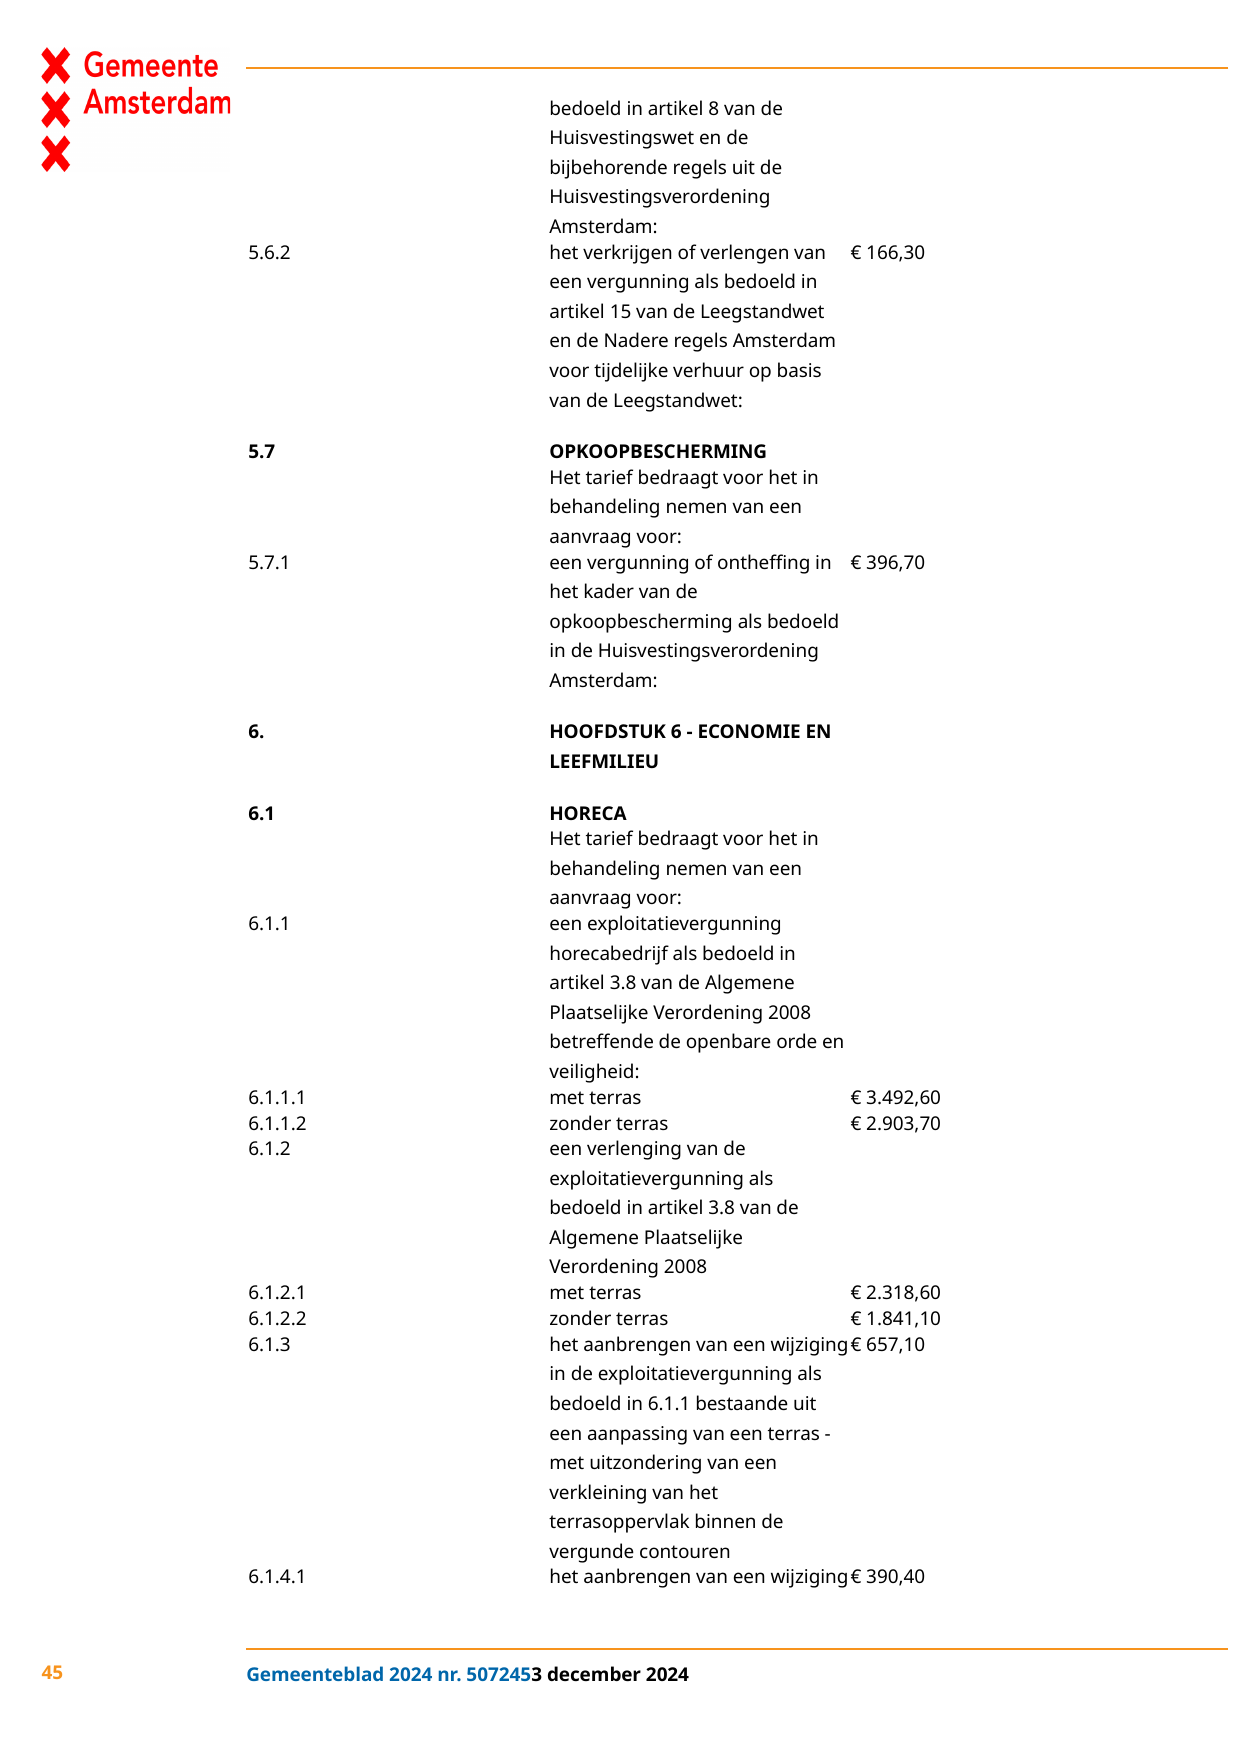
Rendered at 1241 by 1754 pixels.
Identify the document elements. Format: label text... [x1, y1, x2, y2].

table_cell een vergunning of ontheffing in het kader van de opkoopbescherming als bedoeld in de Huisvestingsverordening Amsterdam: [549, 549, 850, 693]
table_cell [248, 774, 549, 800]
table_cell 6.1.2.2 [248, 1305, 549, 1331]
table_cell het aanbrengen van een wijziging in de exploitatievergunning als bedoeld in 6.1.1 bestaande uit een aanpassing van een terras - met uitzondering van een verkleining van het terrasoppervlak binnen de vergunde contouren [549, 1331, 850, 1564]
table_cell zonder terras [549, 1305, 850, 1331]
table_cell [850, 774, 1152, 800]
table_cell [850, 464, 1152, 549]
table_cell [850, 95, 1152, 239]
picture [41, 47, 231, 172]
table_cell 6.1.2 [248, 1135, 549, 1279]
table_cell [248, 413, 549, 438]
table_cell € 1.841,10 [850, 1305, 1152, 1331]
table_cell 6.1.1.2 [248, 1110, 549, 1135]
table_cell HOOFDSTUK 6 - ECONOMIE EN LEEFMILIEU [549, 719, 850, 774]
table_cell een exploitatievergunning horecabedrijf als bedoeld in artikel 3.8 van de Algemene Plaatselijke Verordening 2008 betreffende de openbare orde en veiligheid: [549, 910, 850, 1084]
table_cell 6.1.1.1 [248, 1084, 549, 1110]
table_cell € 2.318,60 [850, 1280, 1152, 1305]
table_cell met terras [549, 1280, 850, 1305]
table_cell 5.6.2 [248, 239, 549, 412]
table_cell € 657,10 [850, 1331, 1152, 1564]
table_cell [248, 825, 549, 910]
table_cell € 166,30 [850, 239, 1152, 412]
table_cell [850, 825, 1152, 910]
table_cell [549, 413, 850, 438]
table_cell [850, 910, 1152, 1084]
table_cell 6.1 [248, 800, 549, 825]
table_cell zonder terras [549, 1110, 850, 1135]
table_cell [549, 774, 850, 800]
table_cell 5.7 [248, 438, 549, 464]
table_cell [248, 464, 549, 549]
table_cell € 390,40 [850, 1564, 1152, 1589]
table_cell Het tarief bedraagt voor het in behandeling nemen van een aanvraag voor: [549, 825, 850, 910]
table_cell [549, 693, 850, 719]
table_cell HORECA [549, 800, 850, 825]
table_cell [850, 800, 1152, 825]
table_cell [248, 95, 549, 239]
table_cell 6.1.1 [248, 910, 549, 1084]
table_cell [850, 1135, 1152, 1279]
table_cell OPKOOPBESCHERMING [549, 438, 850, 464]
table_cell 5.7.1 [248, 549, 549, 693]
table_cell € 3.492,60 [850, 1084, 1152, 1110]
table_cell met terras [549, 1084, 850, 1110]
table_cell een verlenging van de exploitatievergunning als bedoeld in artikel 3.8 van de Algemene Plaatselijke Verordening 2008 [549, 1135, 850, 1279]
table_cell 6.1.2.1 [248, 1280, 549, 1305]
table_cell Het tarief bedraagt voor het in behandeling nemen van een aanvraag voor: [549, 464, 850, 549]
table_cell bedoeld in artikel 8 van de Huisvestingswet en de bijbehorende regels uit de Huisvestingsverordening Amsterdam: [549, 95, 850, 239]
table_cell 6. [248, 719, 549, 774]
table_cell het aanbrengen van een wijziging [549, 1564, 850, 1589]
table_cell [850, 693, 1152, 719]
table_cell [248, 693, 549, 719]
table_cell € 396,70 [850, 549, 1152, 693]
table_cell het verkrijgen of verlengen van een vergunning als bedoeld in artikel 15 van de Leegstandwet en de Nadere regels Amsterdam voor tijdelijke verhuur op basis van de Leegstandwet: [549, 239, 850, 412]
table_cell [850, 438, 1152, 464]
table_cell 6.1.4.1 [248, 1564, 549, 1589]
table_cell [850, 413, 1152, 438]
table_cell [850, 719, 1152, 774]
table_cell 6.1.3 [248, 1331, 549, 1564]
table_cell € 2.903,70 [850, 1110, 1152, 1135]
